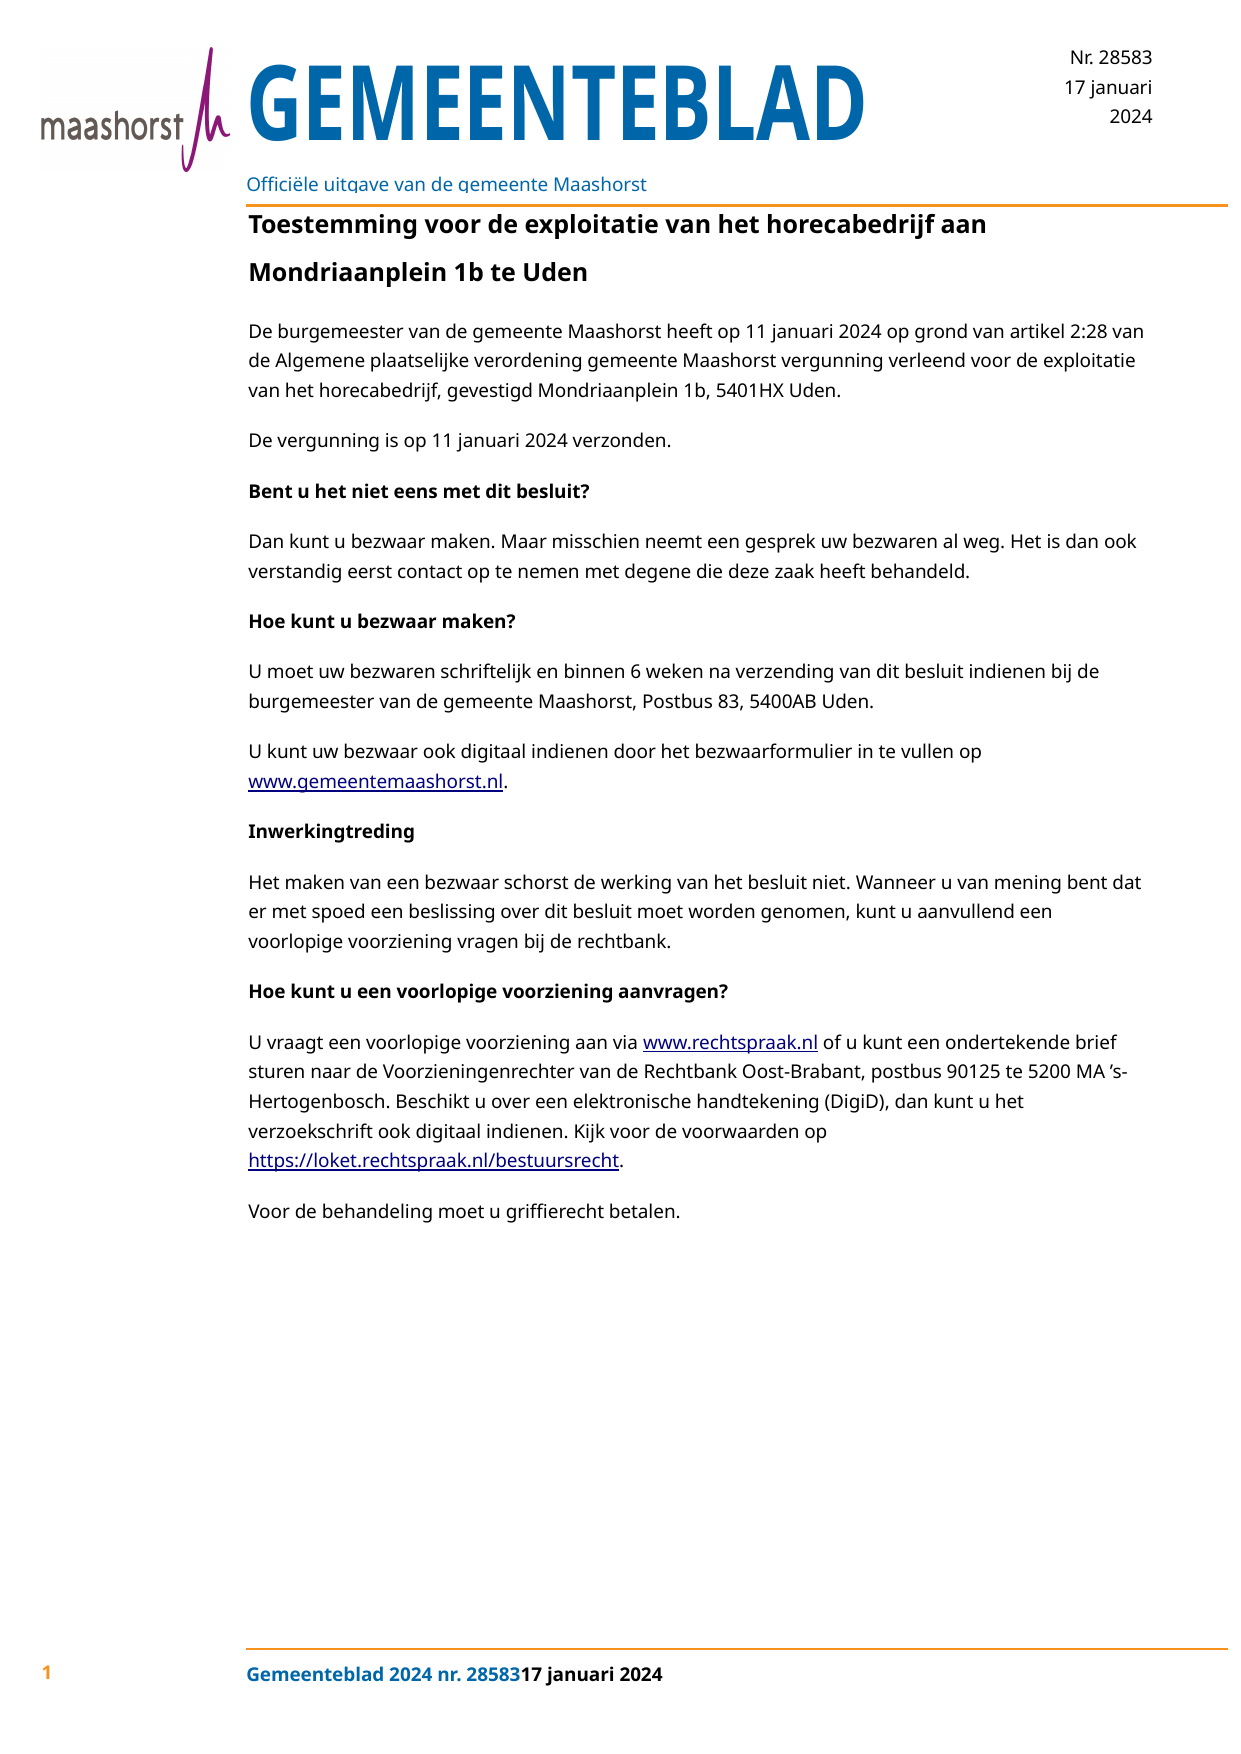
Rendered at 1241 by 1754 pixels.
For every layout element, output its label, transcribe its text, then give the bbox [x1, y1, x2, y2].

text Het maken van een bezwaar schorst de werking van het besluit niet. Wanneer u van mening bent dat er met spoed een beslissing over dit besluit moet worden genomen, kunt u aanvullend een voorlopige voorziening vragen bij de rechtbank. [248, 869, 1152, 954]
text Inwerkingtreding [248, 819, 1152, 844]
text De vergunning is op 11 januari 2024 verzonden. [248, 427, 1152, 453]
text Bent u het niet eens met dit besluit? [248, 478, 1152, 504]
text Hoe kunt u een voorlopige voorziening aanvragen? [248, 979, 1152, 1004]
text U moet uw bezwaren schriftelijk en binnen 6 weken na verzending van dit besluit indienen bij de burgemeester van de gemeente Maashorst, Postbus 83, 5400AB Uden. [248, 659, 1152, 714]
text Toestemming voor de exploitatie van het horecabedrijf aan Mondriaanplein 1b te Uden [248, 207, 1152, 288]
text U vraagt een voorlopige voorziening aan via www.rechtspraak.nl of u kunt een ondertekende brief sturen naar de Voorzieningenrechter van de Rechtbank Oost-Brabant, postbus 90125 te 5200 MA ’s-Hertogenbosch. Beschikt u over een elektronische handtekening (DigiD), dan kunt u het verzoekschrift ook digitaal indienen. Kijk voor de voorwaarden op https://loket.rechtspraak.nl/bestuursrecht. [248, 1029, 1152, 1173]
text Dan kunt u bezwaar maken. Maar misschien neemt een gesprek uw bezwaren al weg. Het is dan ook verstandig eerst contact op te nemen met degene die deze zaak heeft behandeld. [248, 528, 1152, 584]
picture [41, 47, 231, 172]
text Hoe kunt u bezwaar maken? [248, 608, 1152, 634]
text U kunt uw bezwaar ook digitaal indienen door het bezwaarformulier in te vullen op www.gemeentemaashorst.nl. [248, 739, 1152, 794]
text De burgemeester van de gemeente Maashorst heeft op 11 januari 2024 op grond van artikel 2:28 van de Algemene plaatselijke verordening gemeente Maashorst vergunning verleend voor de exploitatie van het horecabedrijf, gevestigd Mondriaanplein 1b, 5401HX Uden. [248, 318, 1152, 403]
text Voor de behandeling moet u griffierecht betalen. [248, 1198, 1152, 1224]
